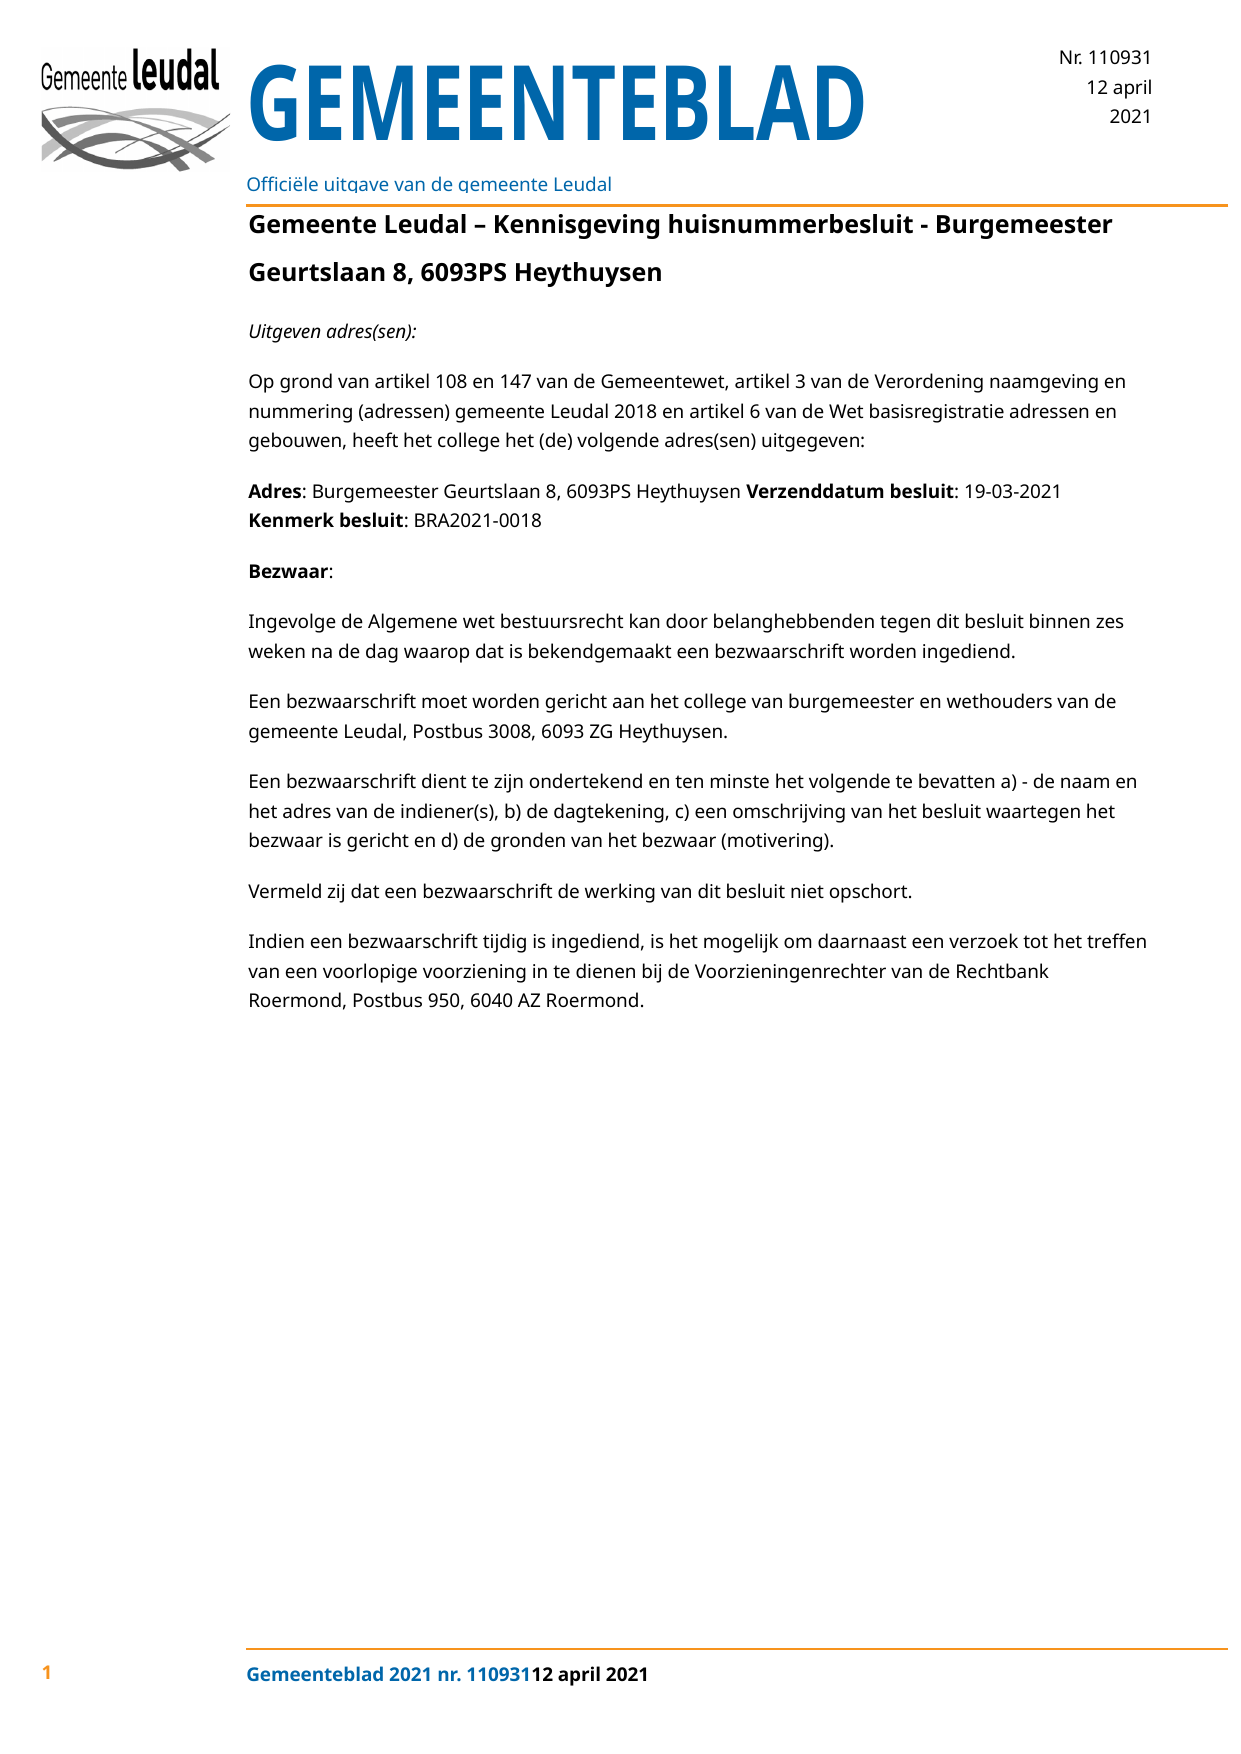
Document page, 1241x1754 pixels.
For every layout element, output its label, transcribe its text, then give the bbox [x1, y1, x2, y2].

picture [41, 47, 231, 172]
text Een bezwaarschrift moet worden gericht aan het college van burgemeester en wethouders van de gemeente Leudal, Postbus 3008, 6093 ZG Heythuysen. [248, 688, 1152, 744]
text Op grond van artikel 108 en 147 van de Gemeentewet, artikel 3 van de Verordening naamgeving en nummering (adressen) gemeente Leudal 2018 en artikel 6 van de Wet basisregistratie adressen en gebouwen, heeft het college het (de) volgende adres(sen) uitgegeven: [248, 368, 1152, 453]
text Adres: Burgemeester Geurtslaan 8, 6093PS Heythuysen Verzenddatum besluit: 19-03-2021 Kenmerk besluit: BRA2021-0018 [248, 478, 1152, 533]
text Bezwaar: [248, 558, 1152, 584]
text Gemeente Leudal – Kennisgeving huisnummerbesluit - Burgemeester Geurtslaan 8, 6093PS Heythuysen [248, 207, 1152, 288]
text Een bezwaarschrift dient te zijn ondertekend en ten minste het volgende te bevatten a) - de naam en het adres van de indiener(s), b) de dagtekening, c) een omschrijving van het besluit waartegen het bezwaar is gericht en d) de gronden van het bezwaar (motivering). [248, 768, 1152, 853]
text Vermeld zij dat een bezwaarschrift de werking van dit besluit niet opschort. [248, 878, 1152, 904]
text Indien een bezwaarschrift tijdig is ingediend, is het mogelijk om daarnaast een verzoek tot het treffen van een voorlopige voorziening in te dienen bij de Voorzieningenrechter van de Rechtbank Roermond, Postbus 950, 6040 AZ Roermond. [248, 928, 1152, 1013]
text Ingevolge de Algemene wet bestuursrecht kan door belanghebbenden tegen dit besluit binnen zes weken na de dag waarop dat is bekendgemaakt een bezwaarschrift worden ingediend. [248, 608, 1152, 664]
text Uitgeven adres(sen): [248, 318, 1152, 344]
